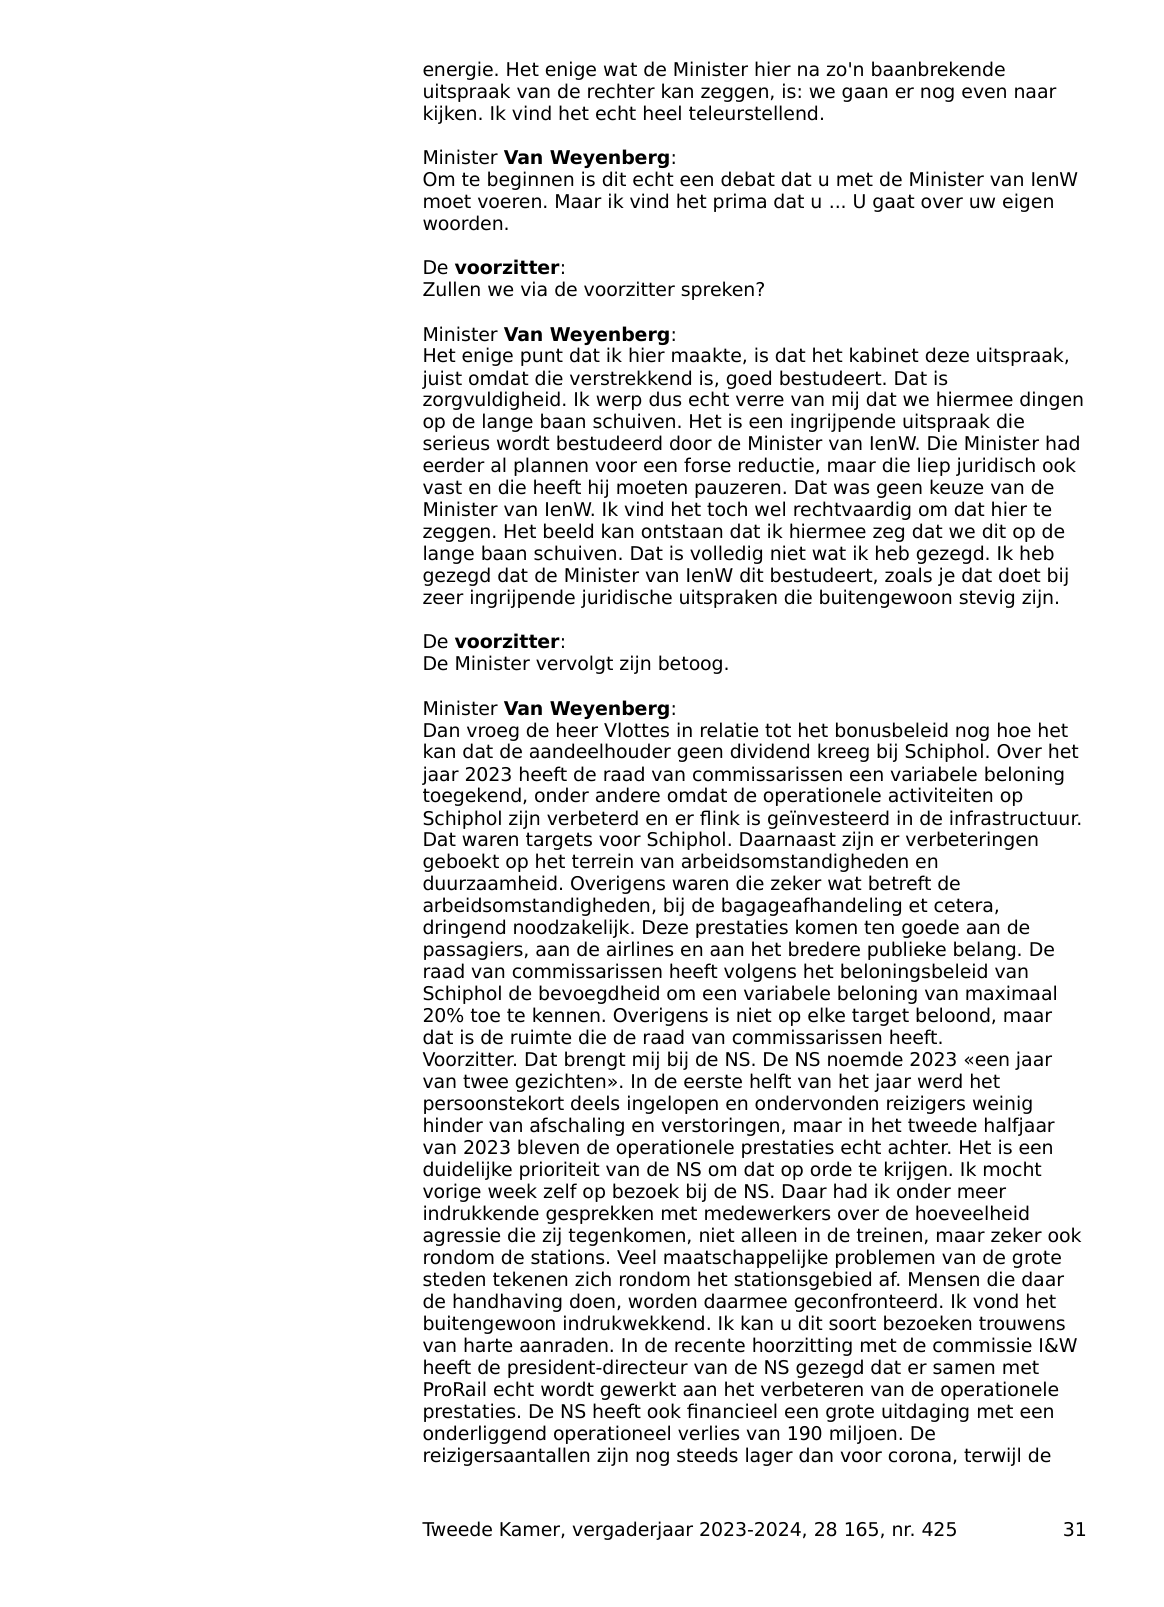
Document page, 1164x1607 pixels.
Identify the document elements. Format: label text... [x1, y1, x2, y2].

text Minister Van Weyenberg: [422, 323, 1087, 345]
text Voorzitter. Dat brengt mij bij de NS. De NS noemde 2023 «een jaar van twee gezichten». In de eerste helft van het jaar werd het persoonstekort deels ingelopen en ondervonden reizigers weinig hinder van afschaling en verstoringen, maar in het tweede halfjaar van 2023 bleven de operationele prestaties echt achter. Het is een duidelijke prioriteit van de NS om dat op orde te krijgen. Ik mocht vorige week zelf op bezoek bij de NS. Daar had ik onder meer indrukkende gesprekken met medewerkers over de hoeveelheid agressie die zij tegenkomen, niet alleen in de treinen, maar zeker ook rondom de stations. Veel maatschappelijke problemen van de grote steden tekenen zich rondom het stationsgebied af. Mensen die daar de handhaving doen, worden daarmee geconfronteerd. Ik vond het buitengewoon indrukwekkend. Ik kan u dit soort bezoeken trouwens van harte aanraden. In de recente hoorzitting met de commissie I&W heeft de president-directeur van de NS gezegd dat er samen met ProRail echt wordt gewerkt aan het verbeteren van de operationele prestaties. De NS heeft ook financieel een grote uitdaging met een onderliggend operationeel verlies van 190 miljoen. De reizigersaantallen zijn nog steeds lager dan voor corona, terwijl de [422, 1049, 1087, 1467]
text De Minister vervolgt zijn betoog. [422, 653, 1087, 675]
text energie. Het enige wat de Minister hier na zo'n baanbrekende uitspraak van de rechter kan zeggen, is: we gaan er nog even naar kijken. Ik vind het echt heel teleurstellend. [422, 59, 1087, 125]
text De voorzitter: [422, 631, 1087, 653]
text Het enige punt dat ik hier maakte, is dat het kabinet deze uitspraak, juist omdat die verstrekkend is, goed bestudeert. Dat is zorgvuldigheid. Ik werp dus echt verre van mij dat we hiermee dingen op de lange baan schuiven. Het is een ingrijpende uitspraak die serieus wordt bestudeerd door de Minister van IenW. Die Minister had eerder al plannen voor een forse reductie, maar die liep juridisch ook vast en die heeft hij moeten pauzeren. Dat was geen keuze van de Minister van IenW. Ik vind het toch wel rechtvaardig om dat hier te zeggen. Het beeld kan ontstaan dat ik hiermee zeg dat we dit op de lange baan schuiven. Dat is volledig niet wat ik heb gezegd. Ik heb gezegd dat de Minister van IenW dit bestudeert, zoals je dat doet bij zeer ingrijpende juridische uitspraken die buitengewoon stevig zijn. [422, 345, 1087, 609]
text Om te beginnen is dit echt een debat dat u met de Minister van IenW moet voeren. Maar ik vind het prima dat u ... U gaat over uw eigen woorden. [422, 169, 1087, 235]
text Minister Van Weyenberg: [422, 147, 1087, 169]
text Dan vroeg de heer Vlottes in relatie tot het bonusbeleid nog hoe het kan dat de aandeelhouder geen dividend kreeg bij Schiphol. Over het jaar 2023 heeft de raad van commissarissen een variabele beloning toegekend, onder andere omdat de operationele activiteiten op Schiphol zijn verbeterd en er flink is geïnvesteerd in de infrastructuur. Dat waren targets voor Schiphol. Daarnaast zijn er verbeteringen geboekt op het terrein van arbeidsomstandigheden en duurzaamheid. Overigens waren die zeker wat betreft de arbeidsomstandigheden, bij de bagageafhandeling et cetera, dringend noodzakelijk. Deze prestaties komen ten goede aan de passagiers, aan de airlines en aan het bredere publieke belang. De raad van commissarissen heeft volgens het beloningsbeleid van Schiphol de bevoegdheid om een variabele beloning van maximaal 20% toe te kennen. Overigens is niet op elke target beloond, maar dat is de ruimte die de raad van commissarissen heeft. [422, 719, 1087, 1049]
text Zullen we via de voorzitter spreken? [422, 279, 1087, 301]
text De voorzitter: [422, 257, 1087, 279]
text Minister Van Weyenberg: [422, 697, 1087, 719]
